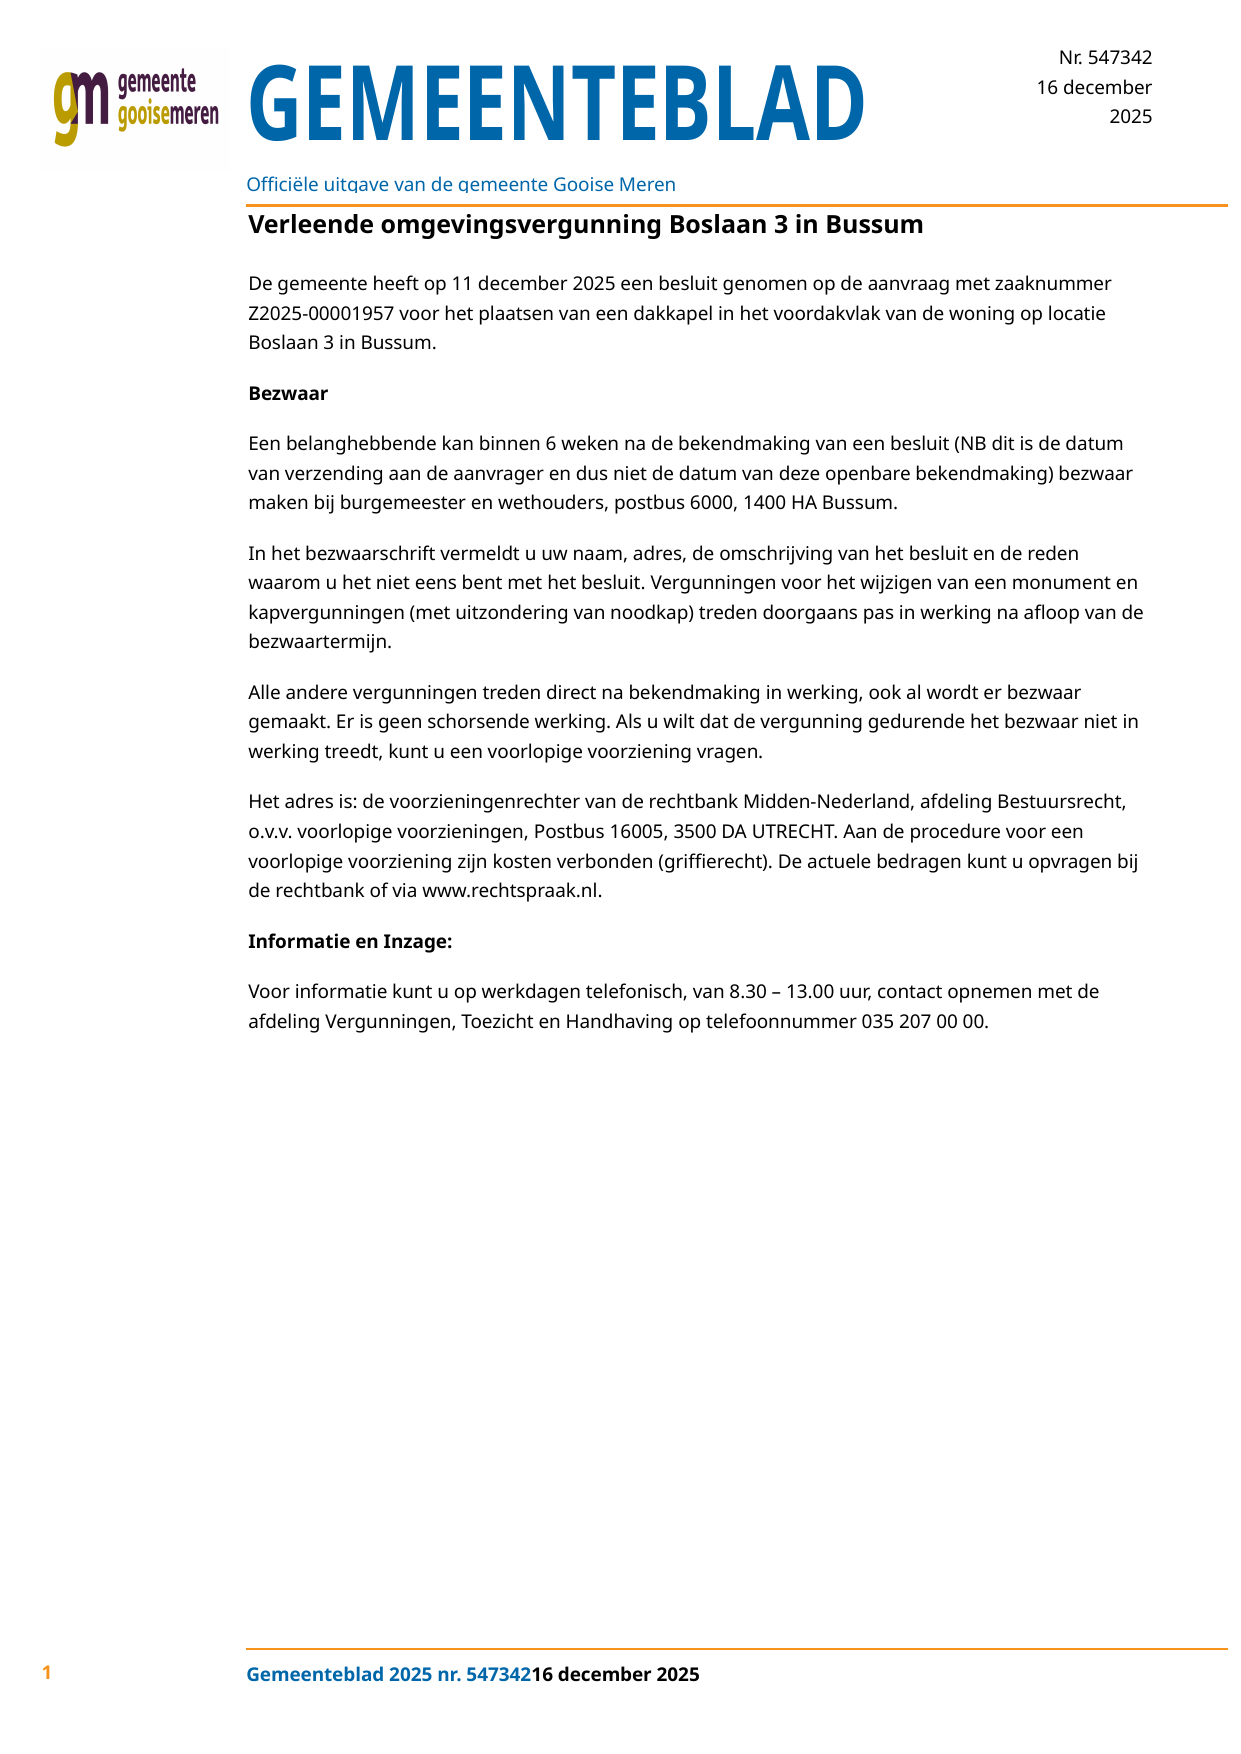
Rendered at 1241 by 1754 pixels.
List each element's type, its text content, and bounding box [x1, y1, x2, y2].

text Voor informatie kunt u op werkdagen telefonisch, van 8.30 – 13.00 uur, contact opnemen met de afdeling Vergunningen, Toezicht en Handhaving op telefoonnummer 035 207 00 00. [248, 978, 1152, 1033]
text Alle andere vergunningen treden direct na bekendmaking in werking, ook al wordt er bezwaar gemaakt. Er is geen schorsende werking. Als u wilt dat de vergunning gedurende het bezwaar niet in werking treedt, kunt u een voorlopige voorziening vragen. [248, 679, 1152, 764]
text Verleende omgevingsvergunning Boslaan 3 in Bussum [248, 207, 1152, 241]
text De gemeente heeft op 11 december 2025 een besluit genomen op de aanvraag met zaaknummer Z2025-00001957 voor het plaatsen van een dakkapel in het voordakvlak van de woning op locatie Boslaan 3 in Bussum. [248, 270, 1152, 355]
picture [41, 47, 231, 172]
text Het adres is: de voorzieningenrechter van de rechtbank Midden-Nederland, afdeling Bestuursrecht, o.v.v. voorlopige voorzieningen, Postbus 16005, 3500 DA UTRECHT. Aan de procedure voor een voorlopige voorziening zijn kosten verbonden (griffierecht). De actuele bedragen kunt u opvragen bij de rechtbank of via www.rechtspraak.nl. [248, 789, 1152, 903]
text Een belanghebbende kan binnen 6 weken na de bekendmaking van een besluit (NB dit is de datum van verzending aan de aanvrager en dus niet de datum van deze openbare bekendmaking) bezwaar maken bij burgemeester en wethouders, postbus 6000, 1400 HA Bussum. [248, 430, 1152, 515]
text In het bezwaarschrift vermeldt u uw naam, adres, de omschrijving van het besluit en de reden waarom u het niet eens bent met het besluit. Vergunningen voor het wijzigen van een monument en kapvergunningen (met uitzondering van noodkap) treden doorgaans pas in werking na afloop van de bezwaartermijn. [248, 540, 1152, 654]
text Bezwaar [248, 380, 1152, 406]
text Informatie en Inzage: [248, 928, 1152, 953]
